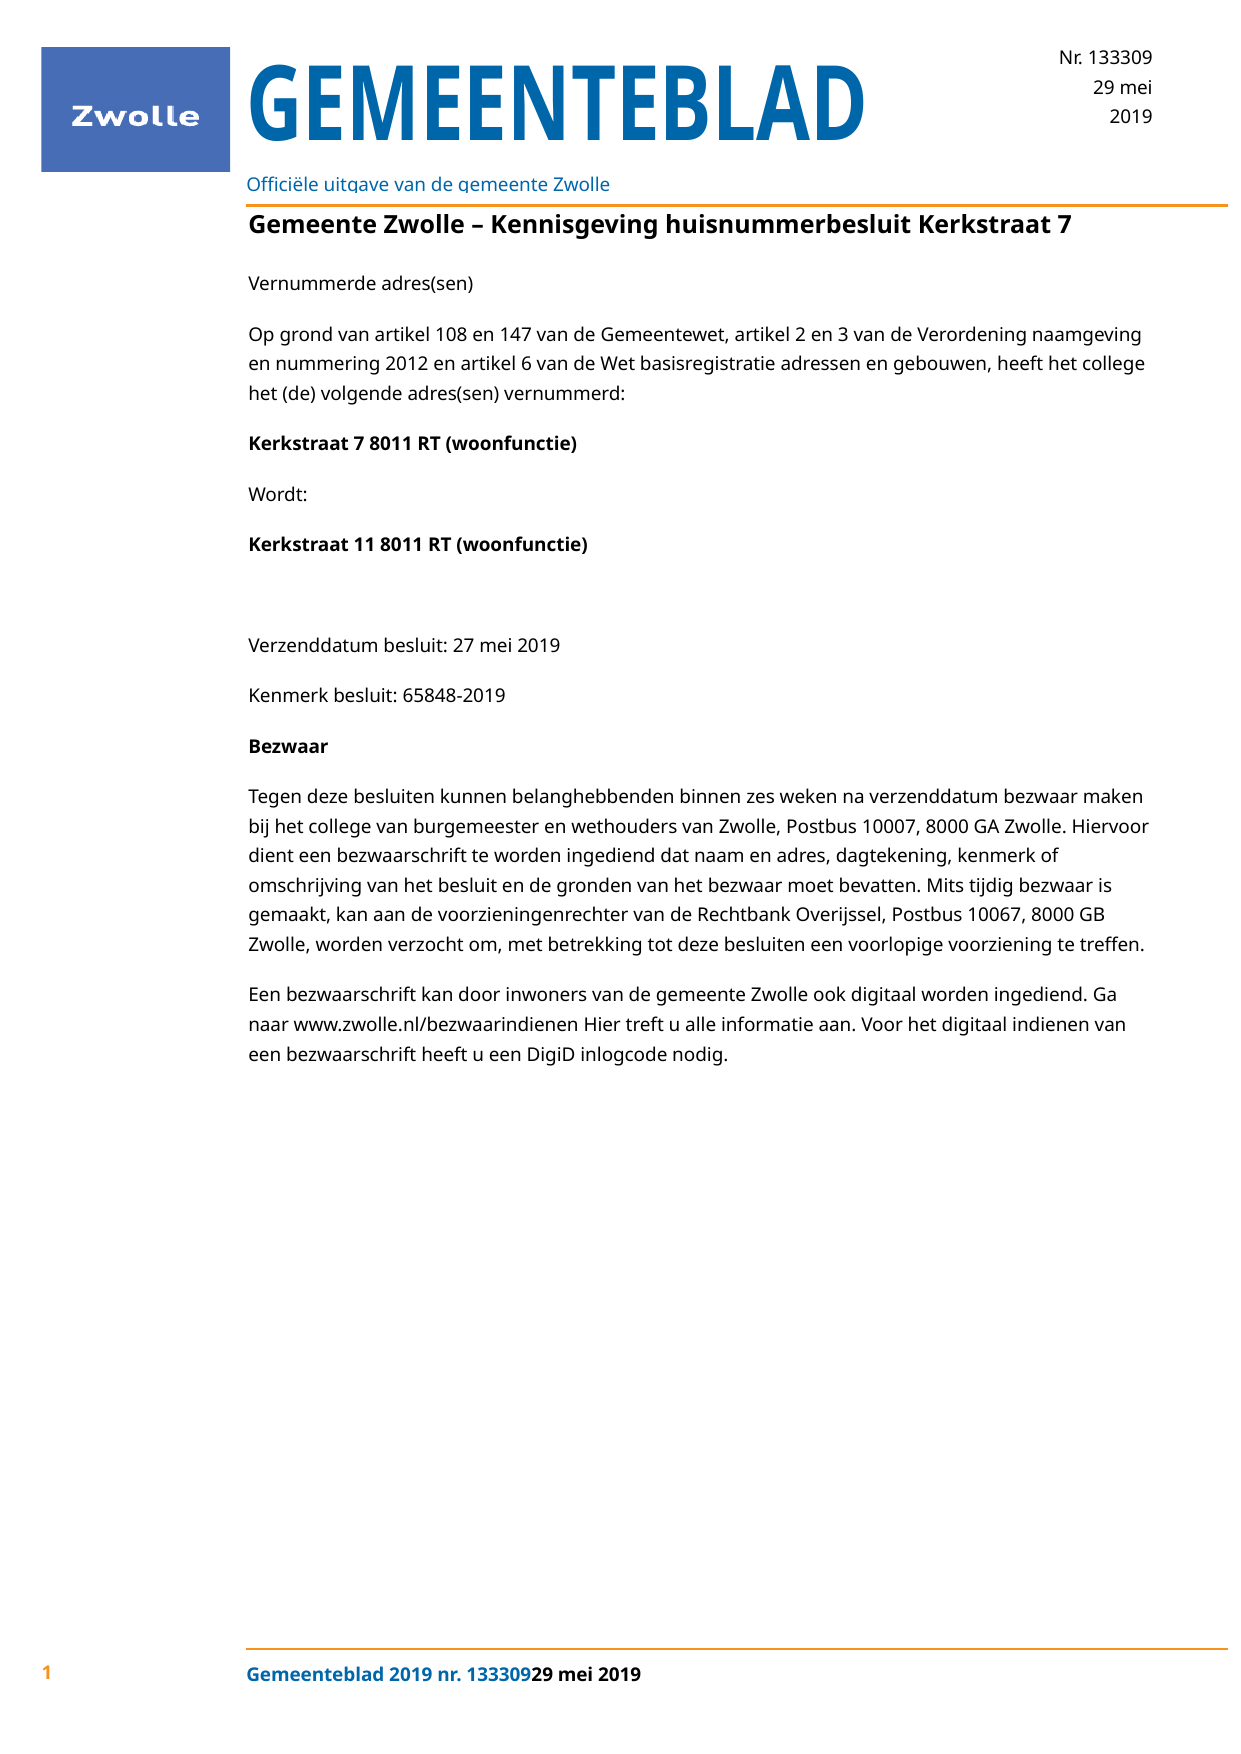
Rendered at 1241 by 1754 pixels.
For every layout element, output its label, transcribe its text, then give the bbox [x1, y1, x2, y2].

text Kerkstraat 11 8011 RT (woonfunctie) [248, 531, 1152, 557]
text Kerkstraat 7 8011 RT (woonfunctie) [248, 430, 1152, 456]
text Op grond van artikel 108 en 147 van de Gemeentewet, artikel 2 en 3 van de Verordening naamgeving en nummering 2012 en artikel 6 van de Wet basisregistratie adressen en gebouwen, heeft het college het (de) volgende adres(sen) vernummerd: [248, 321, 1152, 406]
text Tegen deze besluiten kunnen belanghebbenden binnen zes weken na verzenddatum bezwaar maken bij het college van burgemeester en wethouders van Zwolle, Postbus 10007, 8000 GA Zwolle. Hiervoor dient een bezwaarschrift te worden ingediend dat naam en adres, dagtekening, kenmerk of omschrijving van het besluit en de gronden van het bezwaar moet bevatten. Mits tijdig bezwaar is gemaakt, kan aan de voorzieningenrechter van de Rechtbank Overijssel, Postbus 10067, 8000 GB Zwolle, worden verzocht om, met betrekking tot deze besluiten een voorlopige voorziening te treffen. [248, 783, 1152, 957]
picture [41, 47, 231, 172]
text Wordt: [248, 481, 1152, 506]
text Een bezwaarschrift kan door inwoners van de gemeente Zwolle ook digitaal worden ingediend. Ga naar www.zwolle.nl/bezwaarindienen Hier treft u alle informatie aan. Voor het digitaal indienen van een bezwaarschrift heeft u een DigiD inlogcode nodig. [248, 982, 1152, 1066]
text Vernummerde adres(sen) [248, 270, 1152, 296]
text Gemeente Zwolle – Kennisgeving huisnummerbesluit Kerkstraat 7 [248, 207, 1152, 241]
text Bezwaar [248, 733, 1152, 758]
text Verzenddatum besluit: 27 mei 2019 [248, 632, 1152, 658]
text Kenmerk besluit: 65848-2019 [248, 682, 1152, 708]
